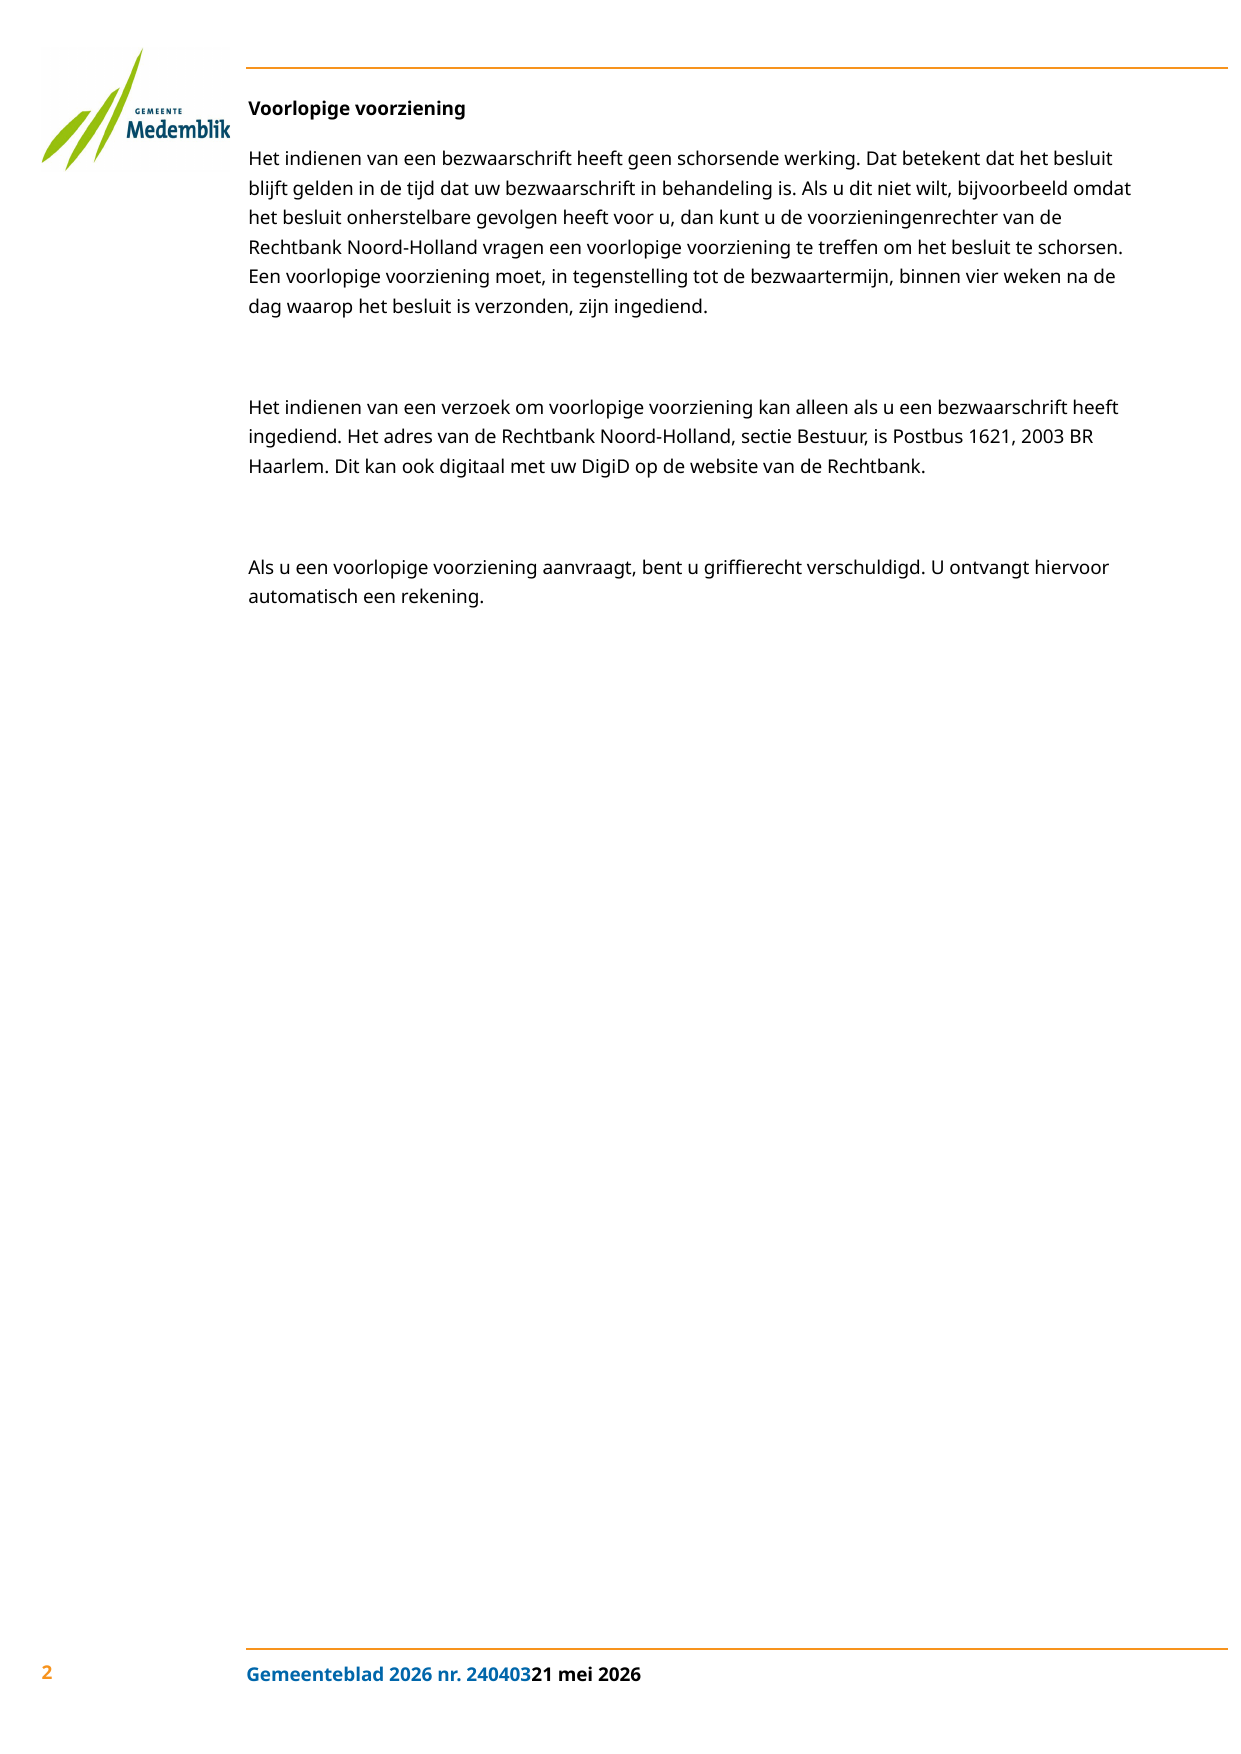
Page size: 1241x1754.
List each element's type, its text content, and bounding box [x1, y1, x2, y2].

picture [41, 47, 231, 172]
text Als u een voorlopige voorziening aanvraagt, bent u griffierecht verschuldigd. U ontvangt hiervoor automatisch een rekening. [248, 554, 1152, 609]
text Het indienen van een verzoek om voorlopige voorziening kan alleen als u een bezwaarschrift heeft ingediend. Het adres van de Rechtbank Noord-Holland, sectie Bestuur, is Postbus 1621, 2003 BR Haarlem. Dit kan ook digitaal met uw DigiD op de website van de Rechtbank. [248, 394, 1152, 479]
text Het indienen van een bezwaarschrift heeft geen schorsende werking. Dat betekent dat het besluit blijft gelden in de tijd dat uw bezwaarschrift in behandeling is. Als u dit niet wilt, bijvoorbeeld omdat het besluit onherstelbare gevolgen heeft voor u, dan kunt u de voorzieningenrechter van de Rechtbank Noord-Holland vragen een voorlopige voorziening te treffen om het besluit te schorsen. Een voorlopige voorziening moet, in tegenstelling tot de bezwaartermijn, binnen vier weken na de dag waarop het besluit is verzonden, zijn ingediend. [248, 145, 1152, 319]
text Voorlopige voorziening [248, 95, 1152, 121]
